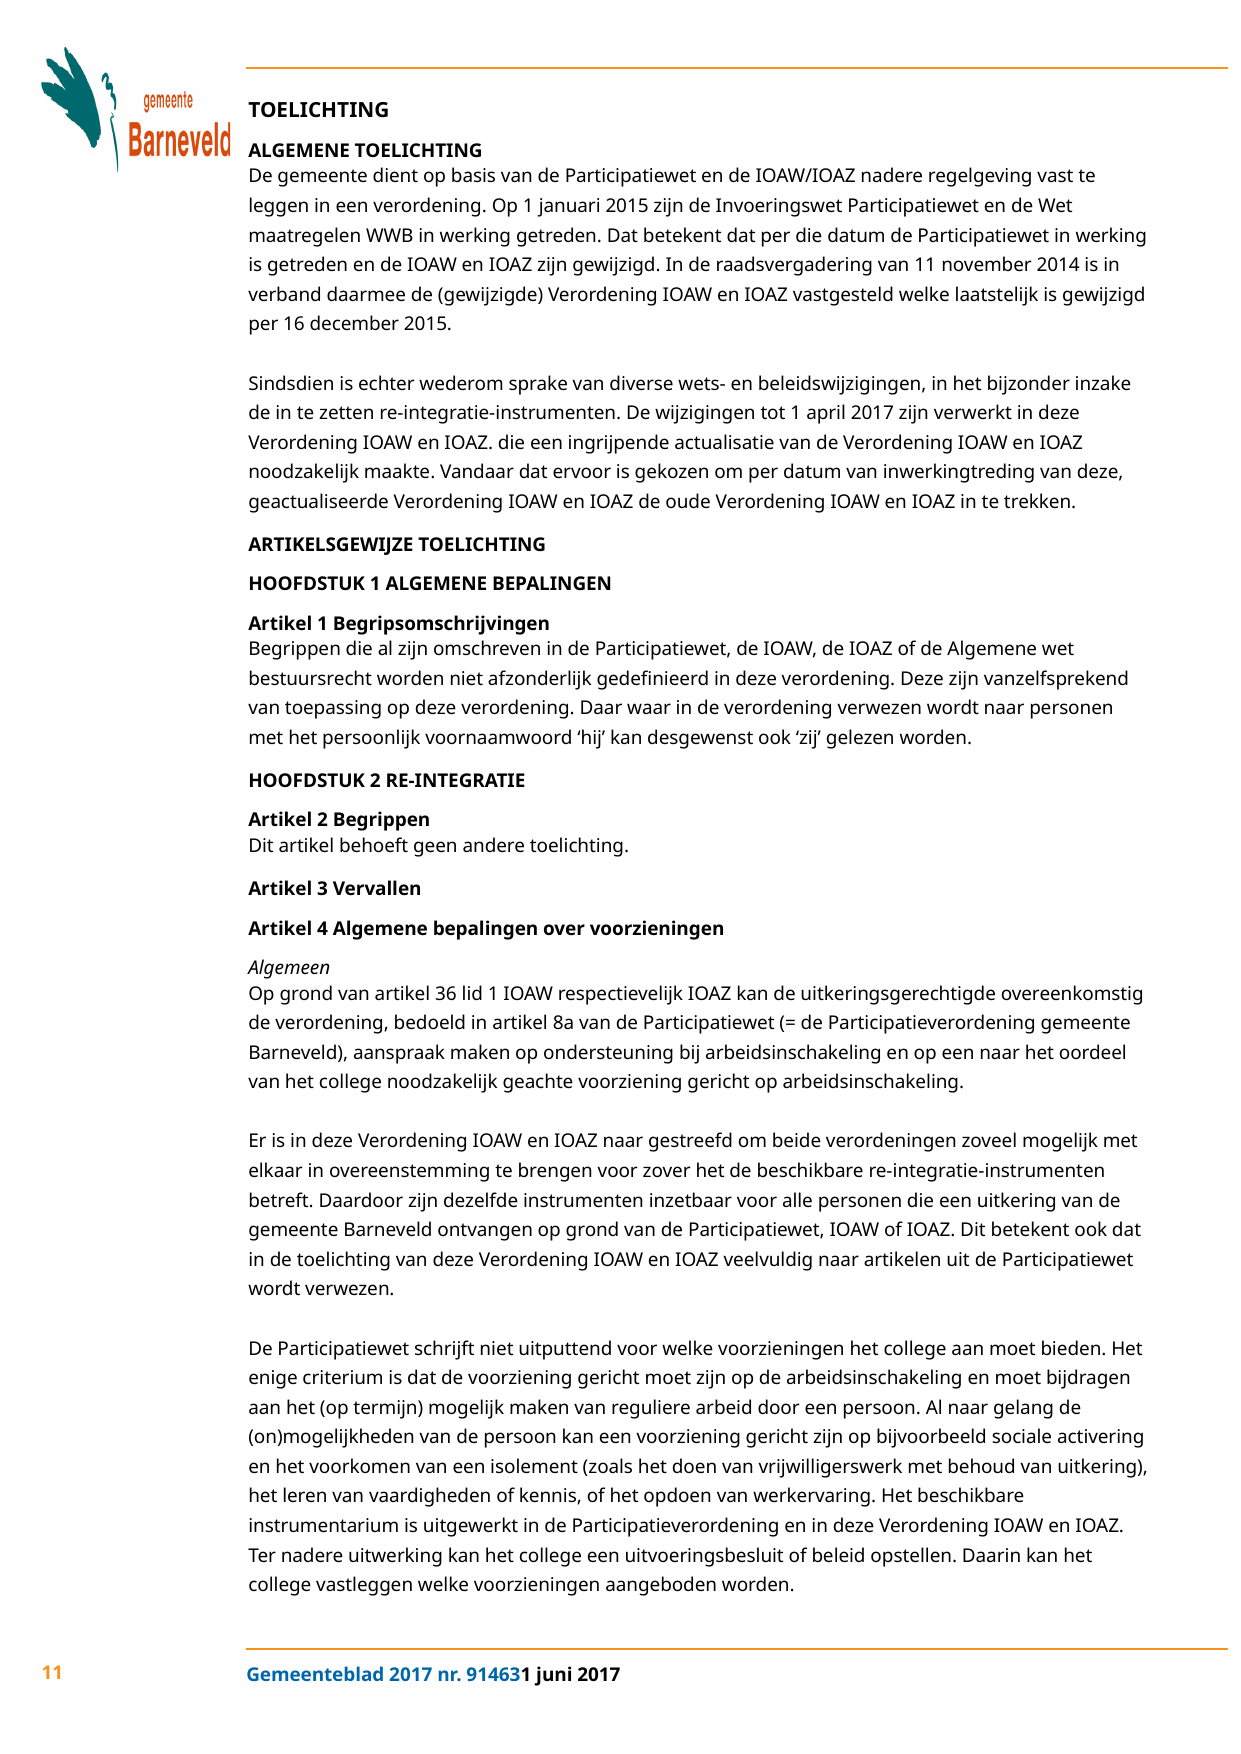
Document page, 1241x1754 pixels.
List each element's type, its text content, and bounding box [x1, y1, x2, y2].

text HOOFDSTUK 1 ALGEMENE BEPALINGEN [248, 570, 1152, 596]
text Op grond van artikel 36 lid 1 IOAW respectievelijk IOAZ kan de uitkeringsgerechtigde overeenkomstig de verordening, bedoeld in artikel 8a van de Participatiewet (= de Participatieverordening gemeente Barneveld), aanspraak maken op ondersteuning bij arbeidsinschakeling en op een naar het oordeel van het college noodzakelijk geachte voorziening gericht op arbeidsinschakeling. [248, 980, 1152, 1094]
text Algemeen [248, 954, 1152, 980]
text Dit artikel behoeft geen andere toelichting. [248, 832, 1152, 858]
text Artikel 4 Algemene bepalingen over voorzieningen [248, 915, 1152, 940]
picture [41, 47, 231, 172]
text HOOFDSTUK 2 RE-INTEGRATIE [248, 767, 1152, 793]
text ARTIKELSGEWIJZE TOELICHTING [248, 531, 1152, 557]
text Sindsdien is echter wederom sprake van diverse wets- en beleidswijzigingen, in het bijzonder inzake de in te zetten re-integratie-instrumenten. De wijzigingen tot 1 april 2017 zijn verwerkt in deze Verordening IOAW en IOAZ. die een ingrijpende actualisatie van de Verordening IOAW en IOAZ noodzakelijk maakte. Vandaar dat ervoor is gekozen om per datum van inwerkingtreding van deze, geactualiseerde Verordening IOAW en IOAZ de oude Verordening IOAW en IOAZ in te trekken. [248, 370, 1152, 514]
text Begrippen die al zijn omschreven in de Participatiewet, de IOAW, de IOAZ of de Algemene wet bestuursrecht worden niet afzonderlijk gedefinieerd in deze verordening. Deze zijn vanzelfsprekend van toepassing op deze verordening. Daar waar in de verordening verwezen wordt naar personen met het persoonlijk voornaamwoord ‘hij’ kan desgewenst ook ‘zij’ gelezen worden. [248, 635, 1152, 750]
text Artikel 1 Begripsomschrijvingen [248, 610, 1152, 635]
text De gemeente dient op basis van de Participatiewet en de IOAW/IOAZ nadere regelgeving vast te leggen in een verordening. Op 1 januari 2015 zijn de Invoeringswet Participatiewet en de Wet maatregelen WWB in werking getreden. Dat betekent dat per die datum de Participatiewet in werking is getreden en de IOAW en IOAZ zijn gewijzigd. In de raadsvergadering van 11 november 2014 is in verband daarmee de (gewijzigde) Verordening IOAW en IOAZ vastgesteld welke laatstelijk is gewijzigd per 16 december 2015. [248, 163, 1152, 336]
text ALGEMENE TOELICHTING [248, 137, 1152, 163]
text TOELICHTING [248, 95, 1152, 123]
text Artikel 3 Vervallen [248, 875, 1152, 901]
text Artikel 2 Begrippen [248, 807, 1152, 832]
text Er is in deze Verordening IOAW en IOAZ naar gestreefd om beide verordeningen zoveel mogelijk met elkaar in overeenstemming te brengen voor zover het de beschikbare re-integratie-instrumenten betreft. Daardoor zijn dezelfde instrumenten inzetbaar voor alle personen die een uitkering van de gemeente Barneveld ontvangen op grond van de Participatiewet, IOAW of IOAZ. Dit betekent ook dat in de toelichting van deze Verordening IOAW en IOAZ veelvuldig naar artikelen uit de Participatiewet wordt verwezen. [248, 1128, 1152, 1301]
text De Participatiewet schrijft niet uitputtend voor welke voorzieningen het college aan moet bieden. Het enige criterium is dat de voorziening gericht moet zijn op de arbeidsinschakeling en moet bijdragen aan het (op termijn) mogelijk maken van reguliere arbeid door een persoon. Al naar gelang de (on)mogelijkheden van de persoon kan een voorziening gericht zijn op bijvoorbeeld sociale activering en het voorkomen van een isolement (zoals het doen van vrijwilligerswerk met behoud van uitkering), het leren van vaardigheden of kennis, of het opdoen van werkervaring. Het beschikbare instrumentarium is uitgewerkt in de Participatieverordening en in deze Verordening IOAW en IOAZ. Ter nadere uitwerking kan het college een uitvoeringsbesluit of beleid opstellen. Daarin kan het college vastleggen welke voorzieningen aangeboden worden. [248, 1335, 1152, 1597]
